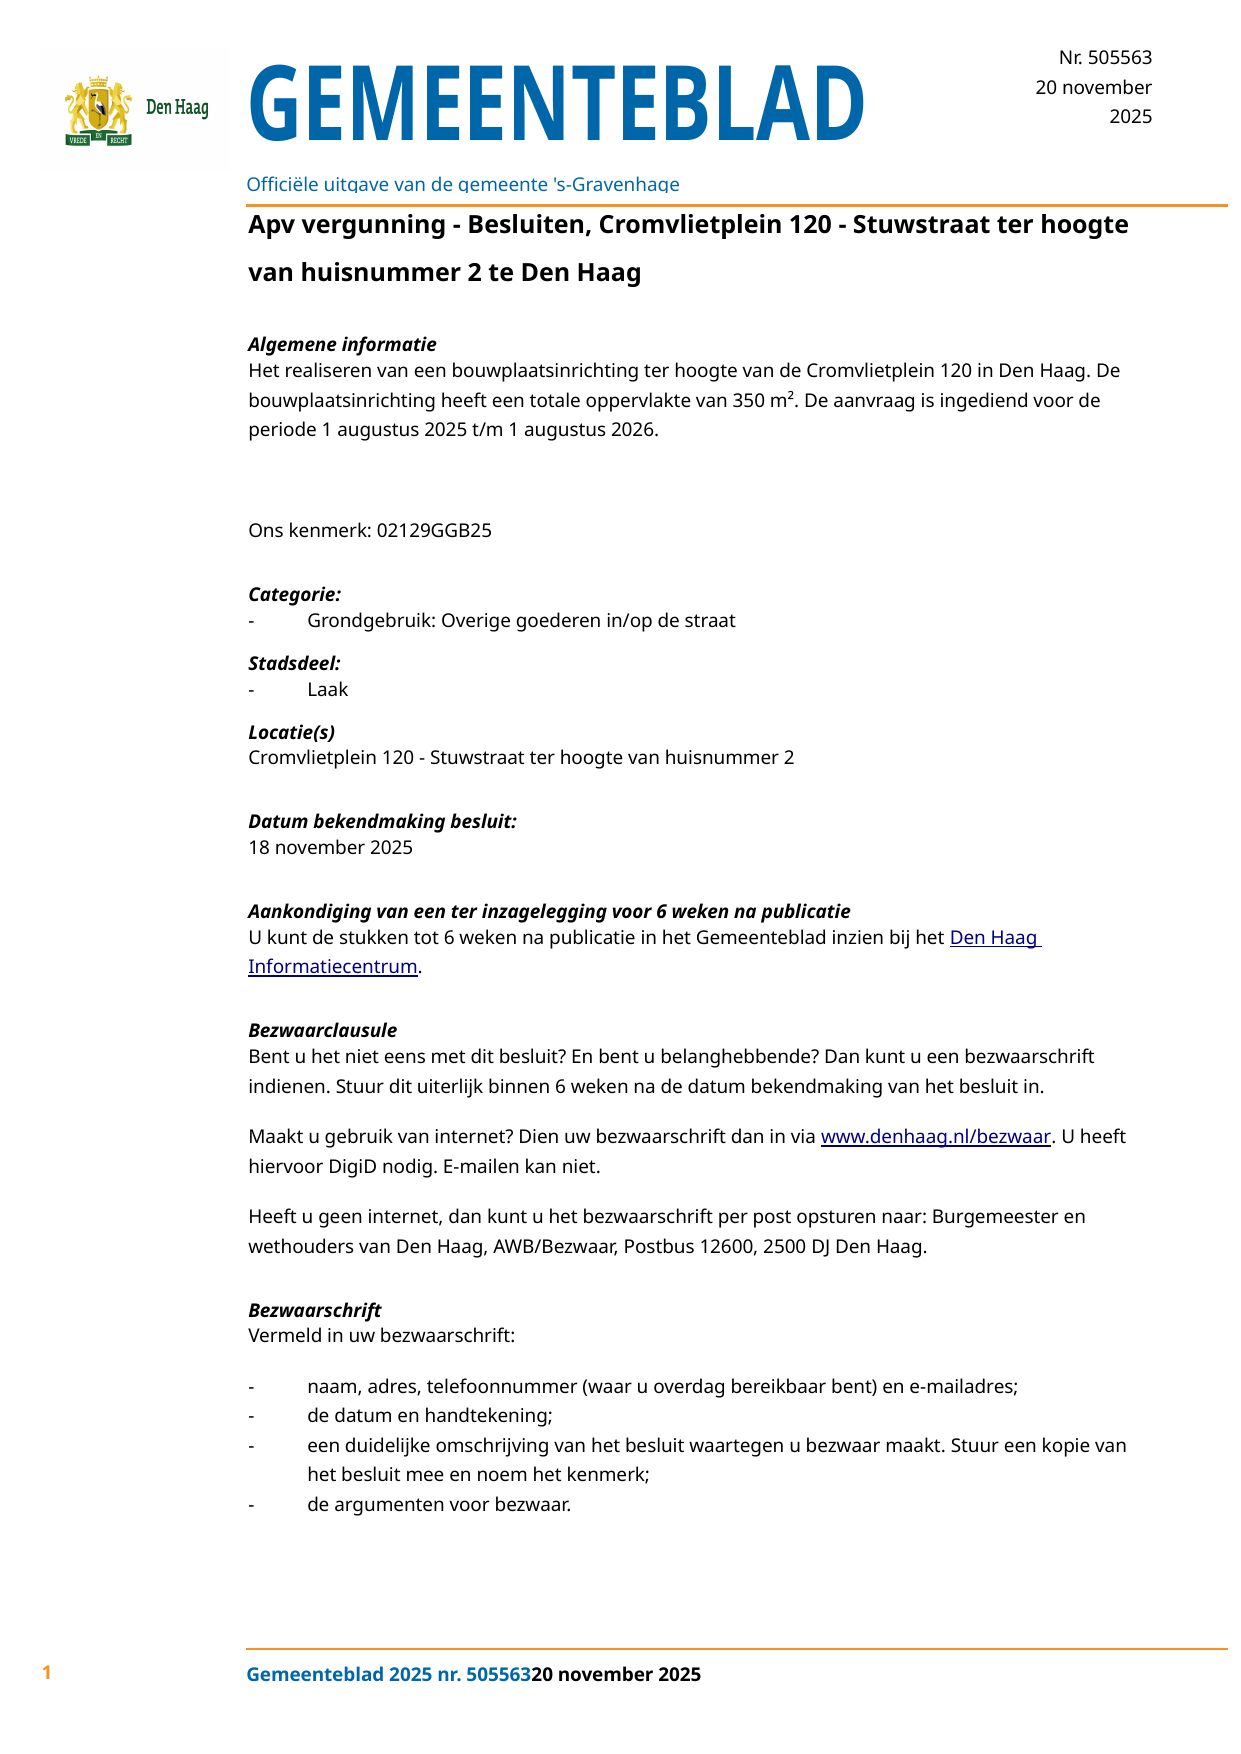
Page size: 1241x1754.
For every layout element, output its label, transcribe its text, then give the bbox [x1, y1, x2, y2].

text Apv vergunning - Besluiten, Cromvlietplein 120 - Stuwstraat ter hoogte van huisnummer 2 te Den Haag [248, 207, 1152, 288]
text Bent u het niet eens met dit besluit? En bent u belanghebbende? Dan kunt u een bezwaarschrift indienen. Stuur dit uiterlijk binnen 6 weken na de datum bekendmaking van het besluit in. [248, 1043, 1152, 1098]
text Bezwaarclausule [248, 1017, 1152, 1043]
text Vermeld in uw bezwaarschrift: [248, 1322, 1152, 1348]
text Ons kenmerk: 02129GGB25 [248, 517, 1152, 543]
list een duidelijke omschrijving van het besluit waartegen u bezwaar maakt. Stuur een kopie van het besluit mee en noem het kenmerk; [248, 1432, 1152, 1487]
text Algemene informatie [248, 331, 1152, 357]
text Maakt u gebruik van internet? Dien uw bezwaarschrift dan in via www.denhaag.nl/bezwaar. U heeft hiervoor DigiD nodig. E-mailen kan niet. [248, 1123, 1152, 1178]
text Categorie: [248, 581, 1152, 607]
list naam, adres, telefoonnummer (waar u overdag bereikbaar bent) en e-mailadres; [248, 1373, 1152, 1399]
text Bezwaarschrift [248, 1297, 1152, 1322]
text Locatie(s) [248, 719, 1152, 744]
list Laak [248, 676, 1152, 701]
text Aankondiging van een ter inzagelegging voor 6 weken na publicatie [248, 898, 1152, 924]
text Cromvlietplein 120 - Stuwstraat ter hoogte van huisnummer 2 [248, 744, 1152, 770]
list de argumenten voor bezwaar. [248, 1491, 1152, 1517]
text Stadsdeel: [248, 650, 1152, 676]
text Het realiseren van een bouwplaatsinrichting ter hoogte van de Cromvlietplein 120 in Den Haag. De bouwplaatsinrichting heeft een totale oppervlakte van 350 m². De aanvraag is ingediend voor de periode 1 augustus 2025 t/m 1 augustus 2026. [248, 357, 1152, 442]
picture [41, 47, 231, 172]
text 18 november 2025 [248, 834, 1152, 860]
text U kunt de stukken tot 6 weken na publicatie in het Gemeenteblad inzien bij het Den Haag Informatiecentrum. [248, 924, 1152, 979]
list de datum en handtekening; [248, 1402, 1152, 1428]
list Grondgebruik: Overige goederen in/op de straat [248, 607, 1152, 633]
text Datum bekendmaking besluit: [248, 808, 1152, 834]
text Heeft u geen internet, dan kunt u het bezwaarschrift per post opsturen naar: Burgemeester en wethouders van Den Haag, AWB/Bezwaar, Postbus 12600, 2500 DJ Den Haag. [248, 1203, 1152, 1258]
